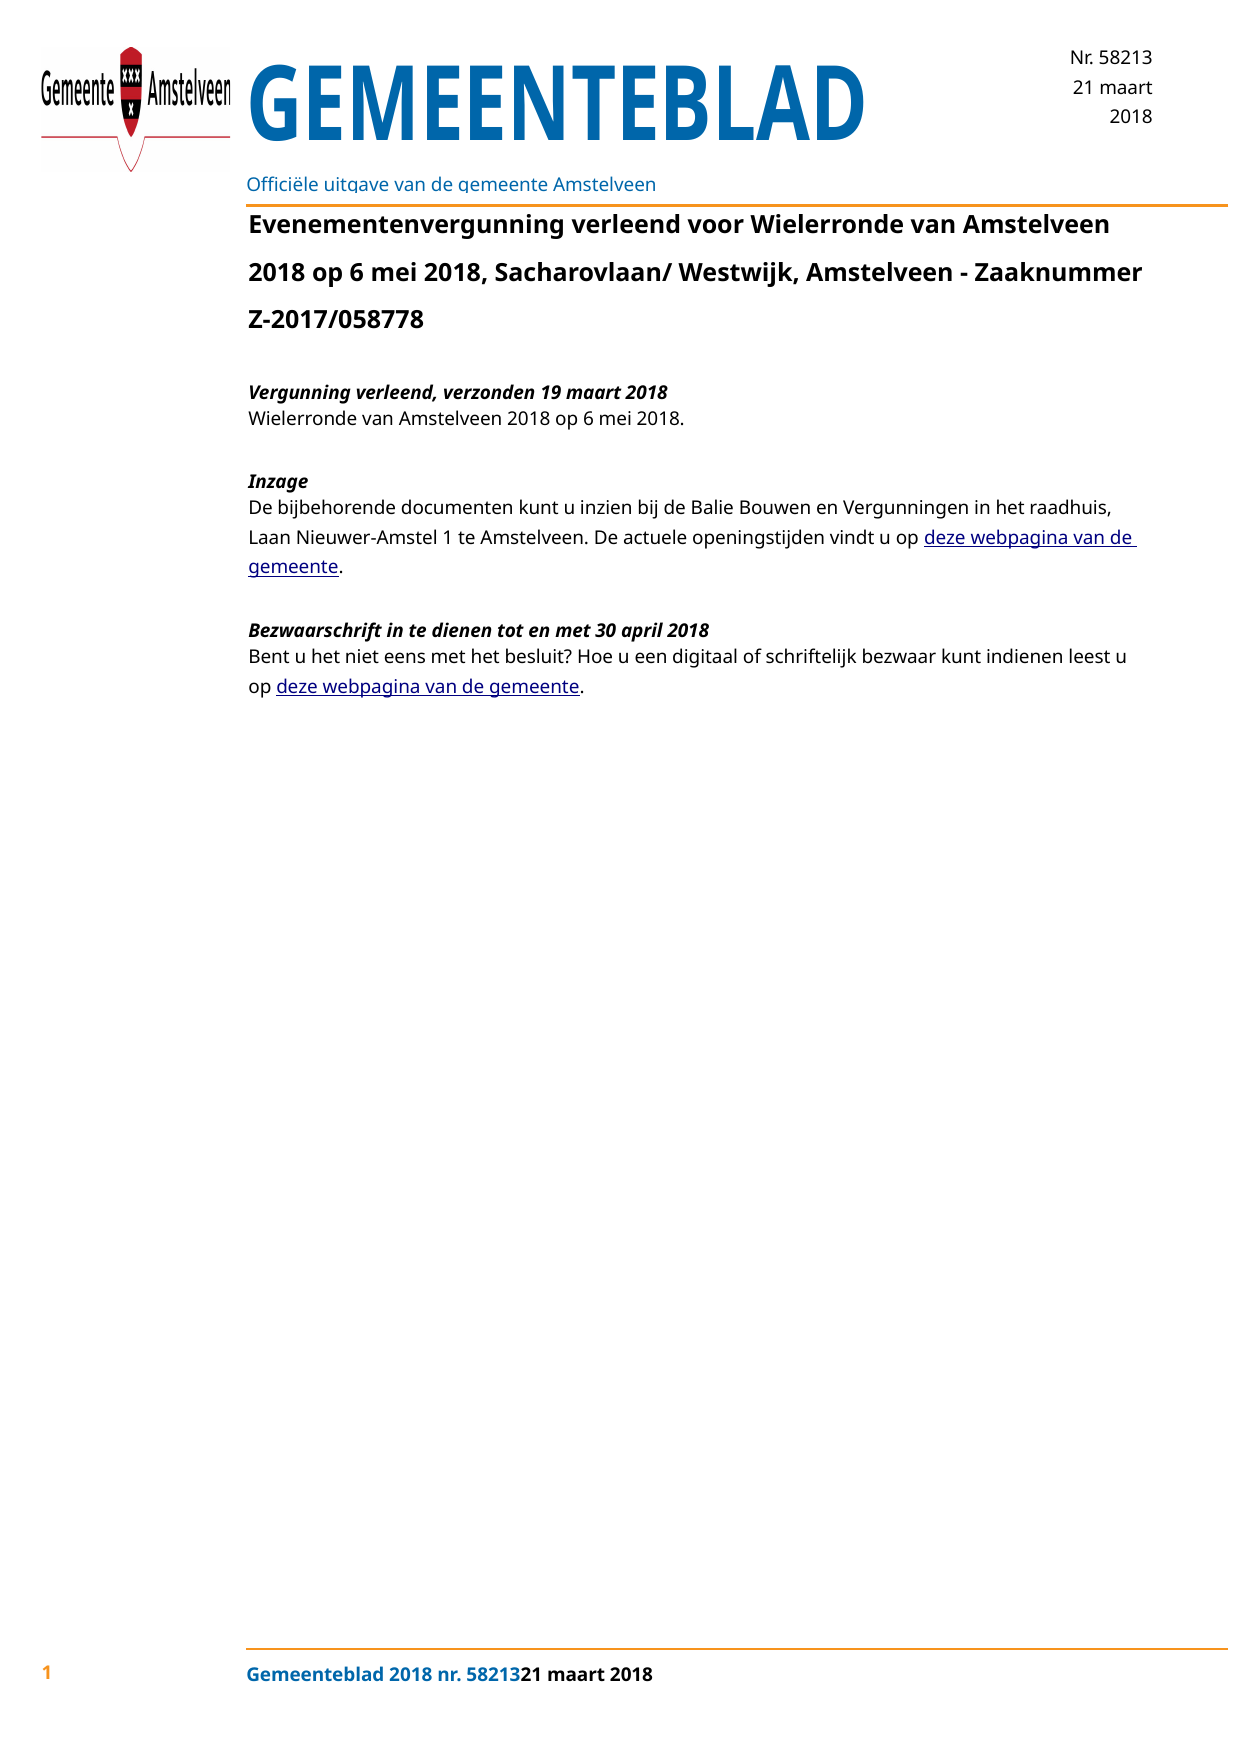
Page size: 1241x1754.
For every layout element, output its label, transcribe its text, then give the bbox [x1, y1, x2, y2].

text Inzage [248, 469, 1152, 494]
text Bent u het niet eens met het besluit? Hoe u een digitaal of schriftelijk bezwaar kunt indienen leest u op deze webpagina van de gemeente. [248, 643, 1152, 699]
text Bezwaarschrift in te dienen tot en met 30 april 2018 [248, 618, 1152, 643]
text Vergunning verleend, verzonden 19 maart 2018 [248, 379, 1152, 405]
picture [41, 47, 231, 172]
text De bijbehorende documenten kunt u inzien bij de Balie Bouwen en Vergunningen in het raadhuis, Laan Nieuwer-Amstel 1 te Amstelveen. De actuele openingstijden vindt u op deze webpagina van de gemeente. [248, 494, 1152, 579]
text Evenementenvergunning verleend voor Wielerronde van Amstelveen 2018 op 6 mei 2018, Sacharovlaan/ Westwijk, Amstelveen - Zaaknummer Z-2017/058778 [248, 207, 1152, 336]
text Wielerronde van Amstelveen 2018 op 6 mei 2018. [248, 405, 1152, 431]
